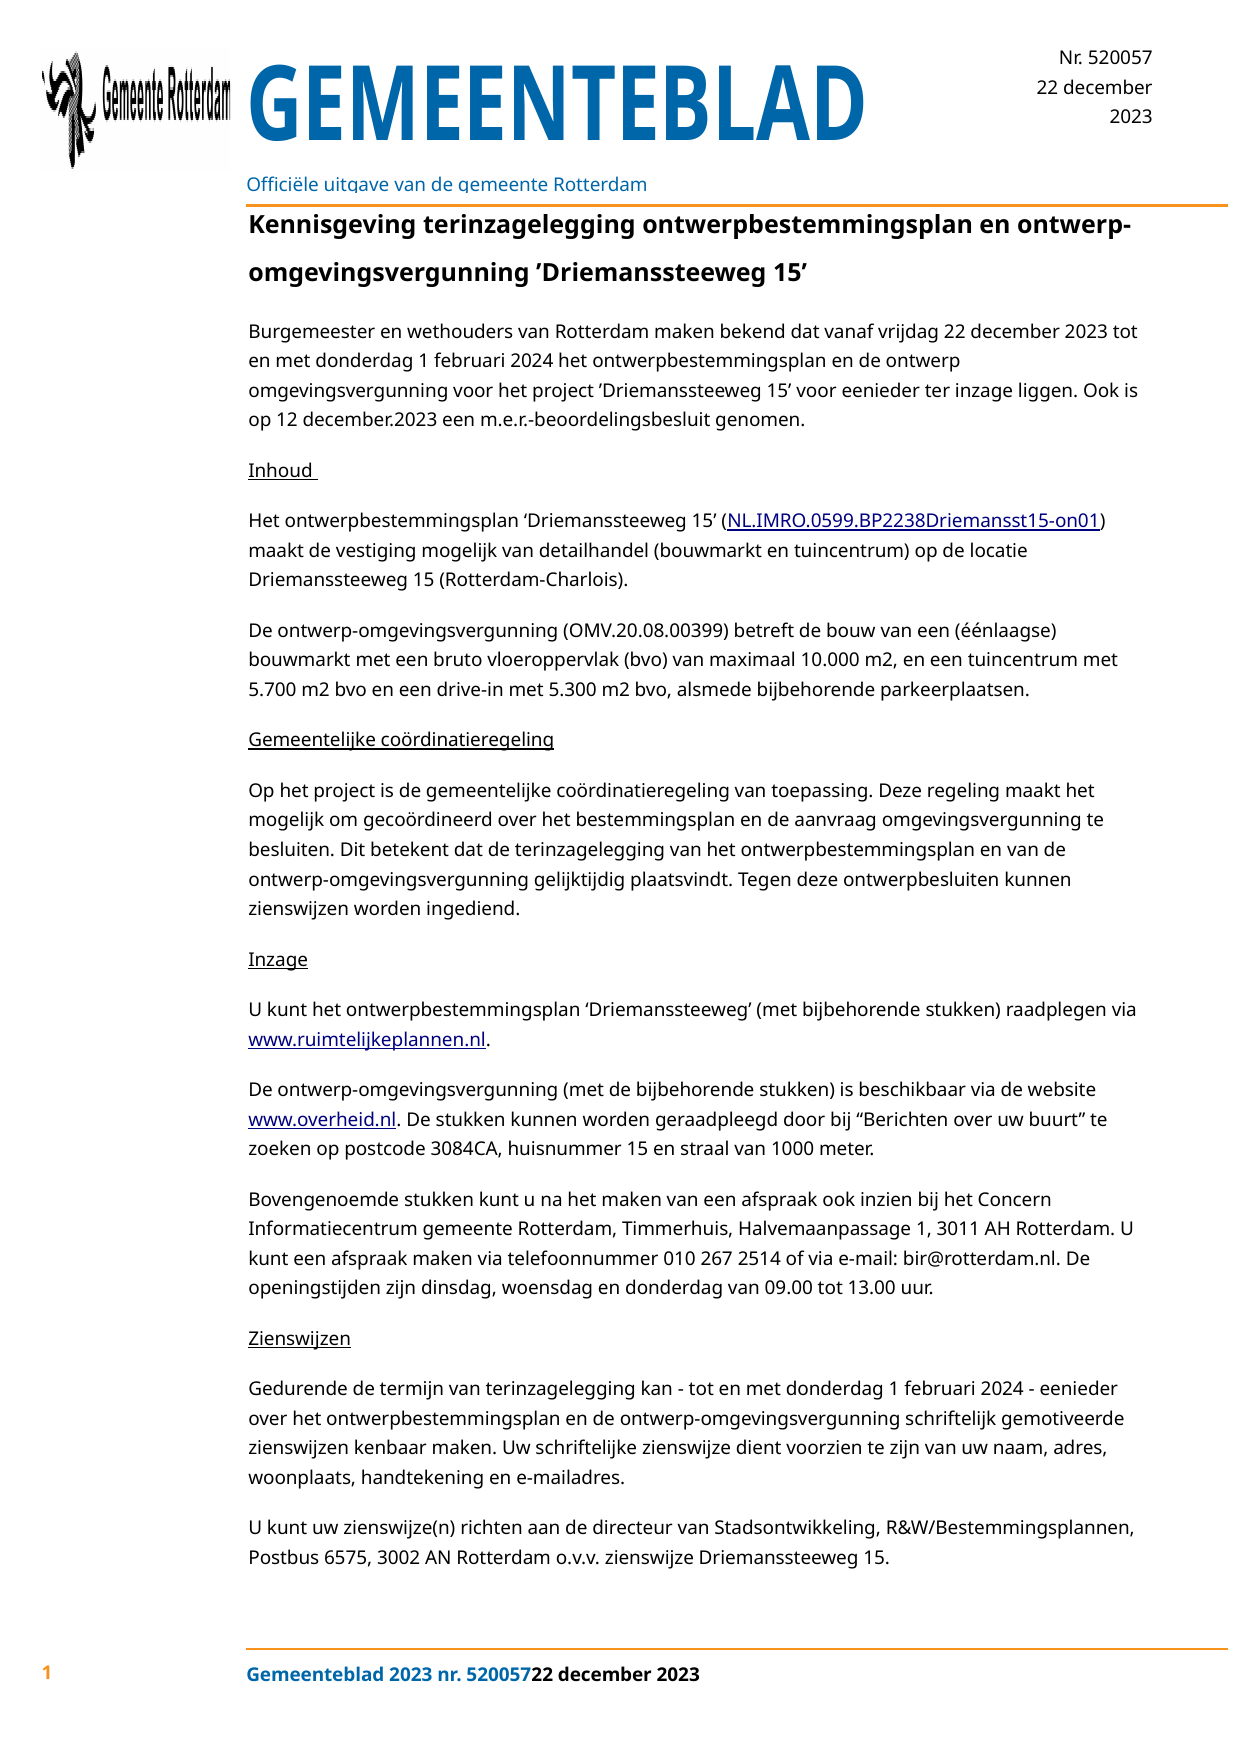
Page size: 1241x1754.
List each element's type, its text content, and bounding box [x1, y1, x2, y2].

text Gedurende de termijn van terinzagelegging kan - tot en met donderdag 1 februari 2024 - eenieder over het ontwerpbestemmingsplan en de ontwerp-omgevingsvergunning schriftelijk gemotiveerde zienswijzen kenbaar maken. Uw schriftelijke zienswijze dient voorzien te zijn van uw naam, adres, woonplaats, handtekening en e-mailadres. [248, 1375, 1152, 1490]
text De ontwerp-omgevingsvergunning (met de bijbehorende stukken) is beschikbaar via de website www.overheid.nl. De stukken kunnen worden geraadpleegd door bij “Berichten over uw buurt” te zoeken op postcode 3084CA, huisnummer 15 en straal van 1000 meter. [248, 1076, 1152, 1161]
text Kennisgeving terinzagelegging ontwerpbestemmingsplan en ontwerp-omgevingsvergunning ’Driemanssteeweg 15’ [248, 207, 1152, 288]
text Bovengenoemde stukken kunt u na het maken van een afspraak ook inzien bij het Concern Informatiecentrum gemeente Rotterdam, Timmerhuis, Halvemaanpassage 1, 3011 AH Rotterdam. U kunt een afspraak maken via telefoonnummer 010 267 2514 of via e-mail: bir@rotterdam.nl. De openingstijden zijn dinsdag, woensdag en donderdag van 09.00 tot 13.00 uur. [248, 1186, 1152, 1300]
text De ontwerp-omgevingsvergunning (OMV.20.08.00399) betreft de bouw van een (éénlaagse) bouwmarkt met een bruto vloeroppervlak (bvo) van maximaal 10.000 m2, en een tuincentrum met 5.700 m2 bvo en een drive-in met 5.300 m2 bvo, alsmede bijbehorende parkeerplaatsen. [248, 617, 1152, 702]
text Het ontwerpbestemmingsplan ‘Driemanssteeweg 15’ (NL.IMRO.0599.BP2238Driemansst15-on01) maakt de vestiging mogelijk van detailhandel (bouwmarkt en tuincentrum) op de locatie Driemanssteeweg 15 (Rotterdam-Charlois). [248, 507, 1152, 592]
text Inzage [248, 946, 1152, 972]
text Burgemeester en wethouders van Rotterdam maken bekend dat vanaf vrijdag 22 december 2023 tot en met donderdag 1 februari 2024 het ontwerpbestemmingsplan en de ontwerp omgevingsvergunning voor het project ’Driemanssteeweg 15’ voor eenieder ter inzage liggen. Ook is op 12 december.2023 een m.e.r.-beoordelingsbesluit genomen. [248, 318, 1152, 432]
text U kunt uw zienswijze(n) richten aan de directeur van Stadsontwikkeling, R&W/Bestemmingsplannen, Postbus 6575, 3002 AN Rotterdam o.v.v. zienswijze Driemanssteeweg 15. [248, 1514, 1152, 1570]
picture [41, 47, 231, 172]
text Zienswijzen [248, 1325, 1152, 1351]
text Gemeentelijke coördinatieregeling [248, 727, 1152, 752]
text Op het project is de gemeentelijke coördinatieregeling van toepassing. Deze regeling maakt het mogelijk om gecoördineerd over het bestemmingsplan en de aanvraag omgevingsvergunning te besluiten. Dit betekent dat de terinzagelegging van het ontwerpbestemmingsplan en van de ontwerp-omgevingsvergunning gelijktijdig plaatsvindt. Tegen deze ontwerpbesluiten kunnen zienswijzen worden ingediend. [248, 777, 1152, 921]
text Inhoud [248, 457, 1152, 483]
text U kunt het ontwerpbestemmingsplan ‘Driemanssteeweg’ (met bijbehorende stukken) raadplegen via www.ruimtelijkeplannen.nl. [248, 996, 1152, 1052]
